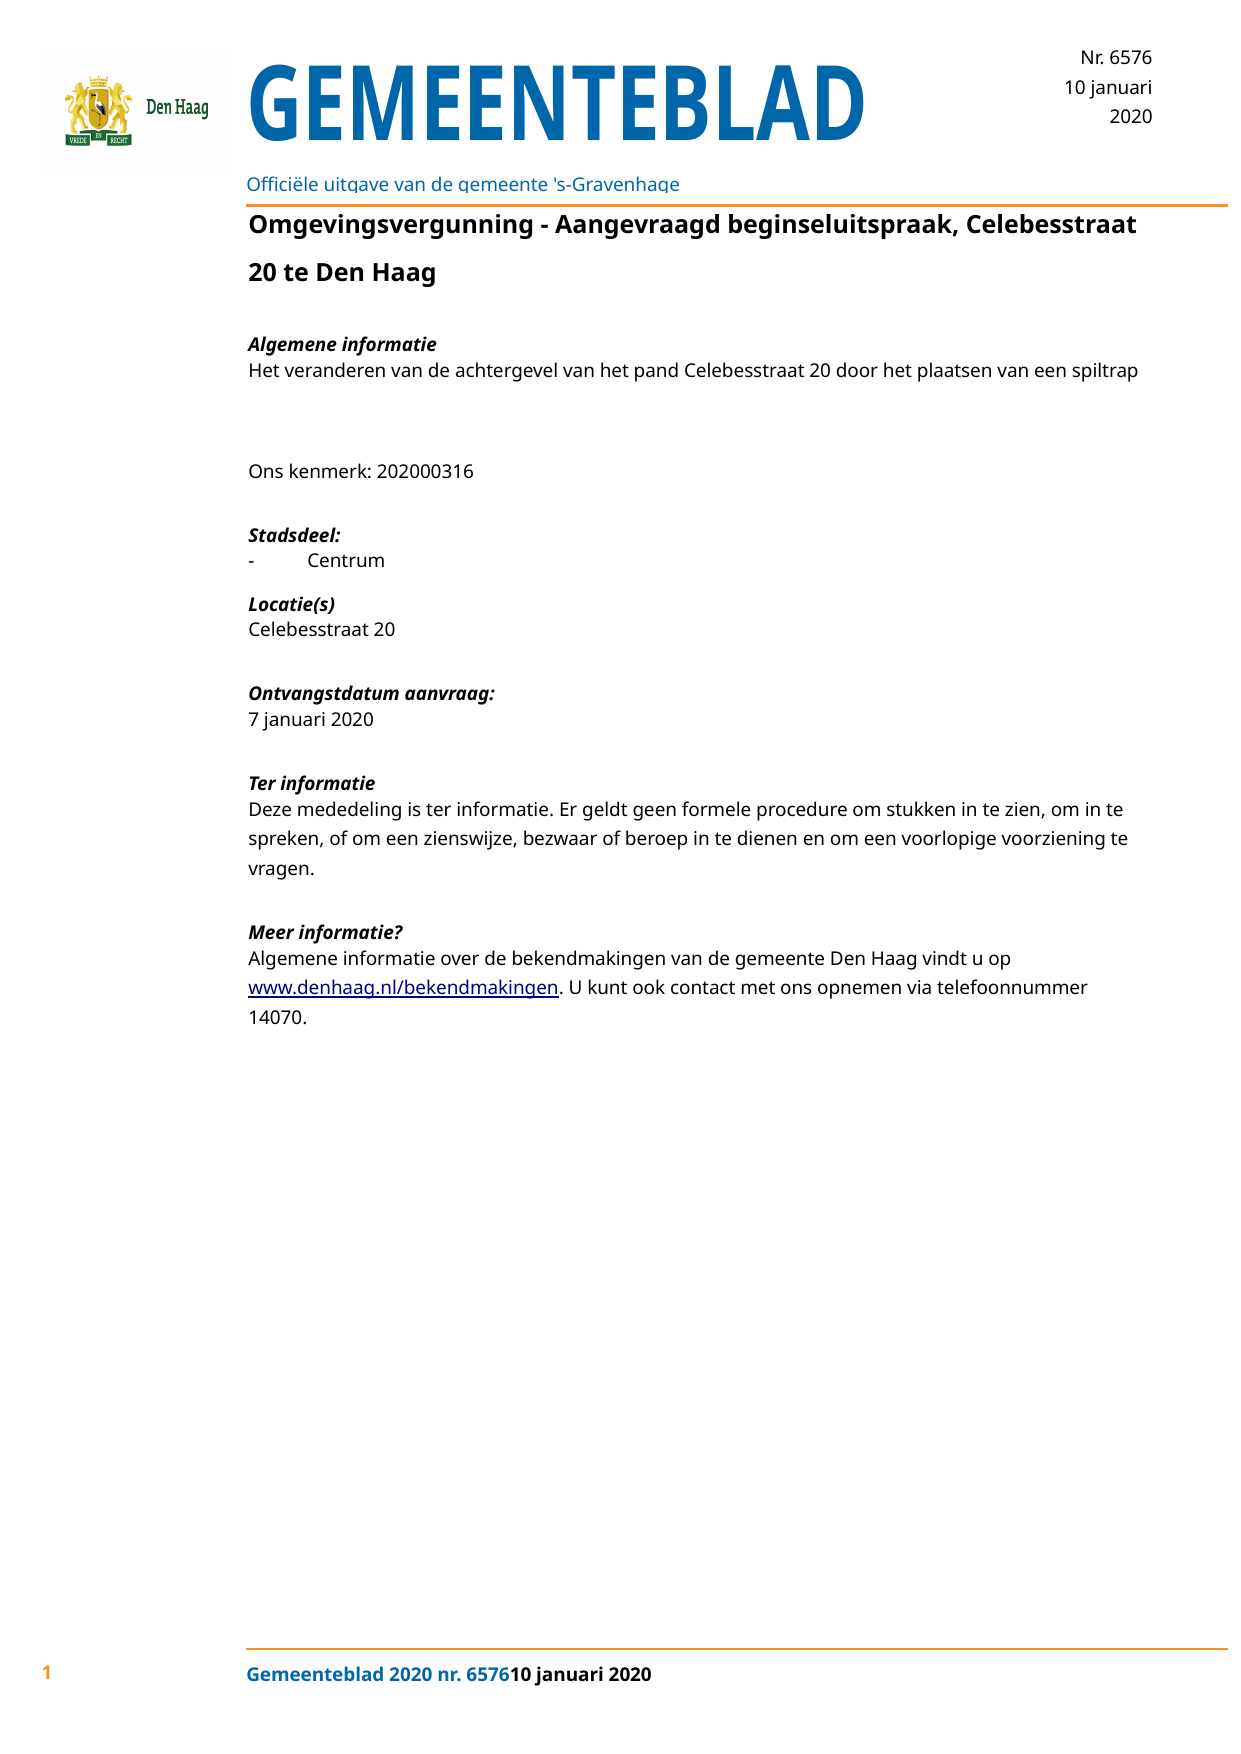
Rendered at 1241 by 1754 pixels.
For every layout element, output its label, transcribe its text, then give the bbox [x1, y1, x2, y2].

text Algemene informatie [248, 331, 1152, 357]
text Stadsdeel: [248, 522, 1152, 548]
text 7 januari 2020 [248, 706, 1152, 732]
text Ter informatie [248, 770, 1152, 796]
text Meer informatie? [248, 919, 1152, 945]
text Omgevingsvergunning - Aangevraagd beginseluitspraak, Celebesstraat 20 te Den Haag [248, 207, 1152, 288]
text Ons kenmerk: 202000316 [248, 458, 1152, 484]
text Ontvangstdatum aanvraag: [248, 681, 1152, 706]
list Centrum [248, 548, 1152, 573]
text Algemene informatie over de bekendmakingen van de gemeente Den Haag vindt u op www.denhaag.nl/bekendmakingen. U kunt ook contact met ons opnemen via telefoonnummer 14070. [248, 945, 1152, 1030]
text Celebesstraat 20 [248, 617, 1152, 642]
text Het veranderen van de achtergevel van het pand Celebesstraat 20 door het plaatsen van een spiltrap [248, 357, 1152, 383]
picture [41, 47, 231, 172]
text Deze mededeling is ter informatie. Er geldt geen formele procedure om stukken in te zien, om in te spreken, of om een zienswijze, bezwaar of beroep in te dienen en om een voorlopige voorziening te vragen. [248, 796, 1152, 881]
text Locatie(s) [248, 591, 1152, 617]
